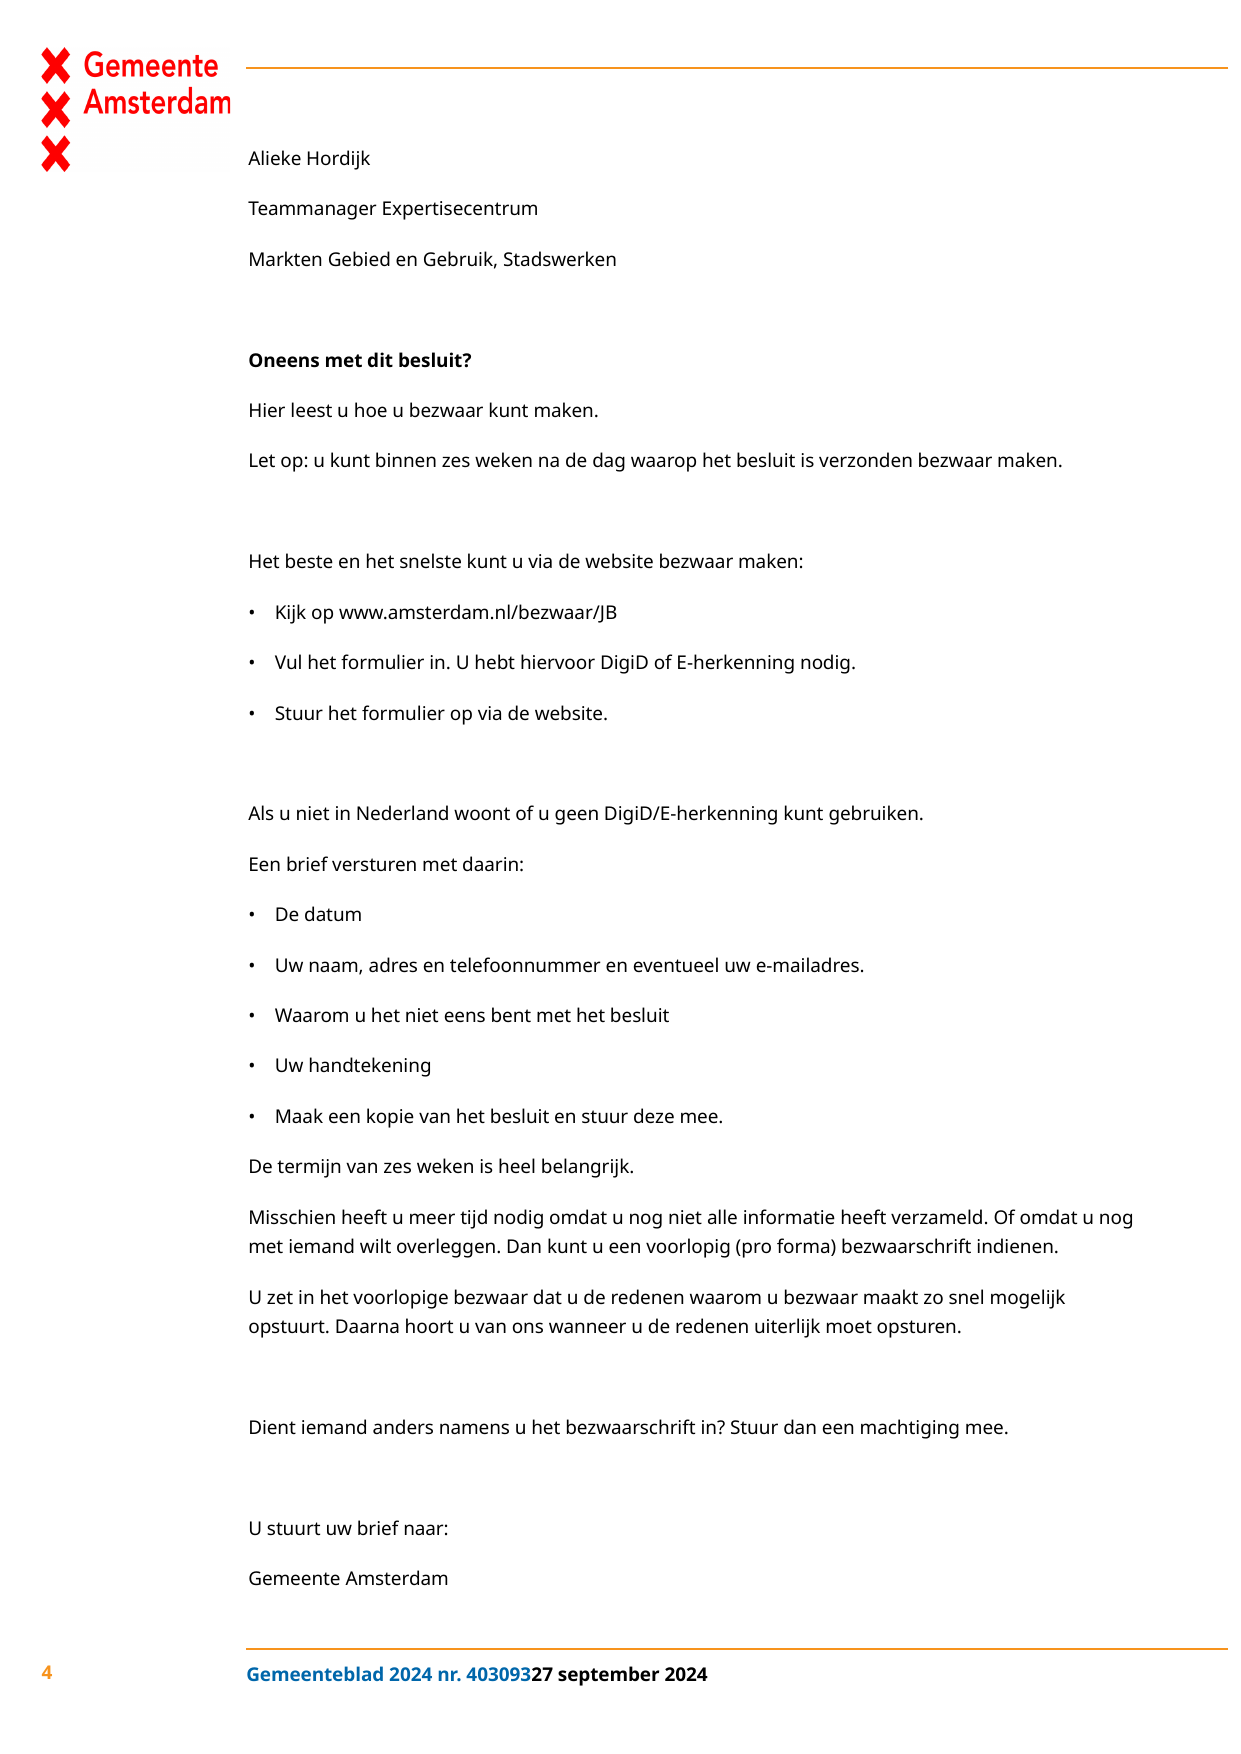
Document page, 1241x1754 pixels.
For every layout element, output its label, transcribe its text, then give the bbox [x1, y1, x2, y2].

text Gemeente Amsterdam [248, 1566, 1152, 1591]
text • Uw handtekening [248, 1053, 1152, 1078]
text • Maak een kopie van het besluit en stuur deze mee. [248, 1103, 1152, 1129]
text Teammanager Expertisecentrum [248, 196, 1152, 221]
text U stuurt uw brief naar: [248, 1515, 1152, 1541]
text Dient iemand anders namens u het bezwaarschrift in? Stuur dan een machtiging mee. [248, 1414, 1152, 1440]
text • De datum [248, 901, 1152, 927]
text • Uw naam, adres en telefoonnummer en eventueel uw e-mailadres. [248, 952, 1152, 978]
text Oneens met dit besluit? [248, 347, 1152, 373]
text Een brief versturen met daarin: [248, 851, 1152, 877]
text • Stuur het formulier op via de website. [248, 700, 1152, 726]
text Markten Gebied en Gebruik, Stadswerken [248, 246, 1152, 272]
text De termijn van zes weken is heel belangrijk. [248, 1153, 1152, 1179]
text Als u niet in Nederland woont of u geen DigiD/E-herkenning kunt gebruiken. [248, 801, 1152, 826]
text Let op: u kunt binnen zes weken na de dag waarop het besluit is verzonden bezwaar maken. [248, 448, 1152, 473]
text Misschien heeft u meer tijd nodig omdat u nog niet alle informatie heeft verzameld. Of omdat u nog met iemand wilt overleggen. Dan kunt u een voorlopig (pro forma) bezwaarschrift indienen. [248, 1204, 1152, 1259]
text U zet in het voorlopige bezwaar dat u de redenen waarom u bezwaar maakt zo snel mogelijk opstuurt. Daarna hoort u van ons wanneer u de redenen uiterlijk moet opsturen. [248, 1284, 1152, 1339]
picture [41, 47, 231, 172]
text • Kijk op www.amsterdam.nl/bezwaar/JB [248, 599, 1152, 625]
text • Vul het formulier in. U hebt hiervoor DigiD of E-herkenning nodig. [248, 649, 1152, 675]
text Hier leest u hoe u bezwaar kunt maken. [248, 397, 1152, 423]
text • Waarom u het niet eens bent met het besluit [248, 1002, 1152, 1028]
text Het beste en het snelste kunt u via de website bezwaar maken: [248, 548, 1152, 574]
text Alieke Hordijk [248, 145, 1152, 171]
